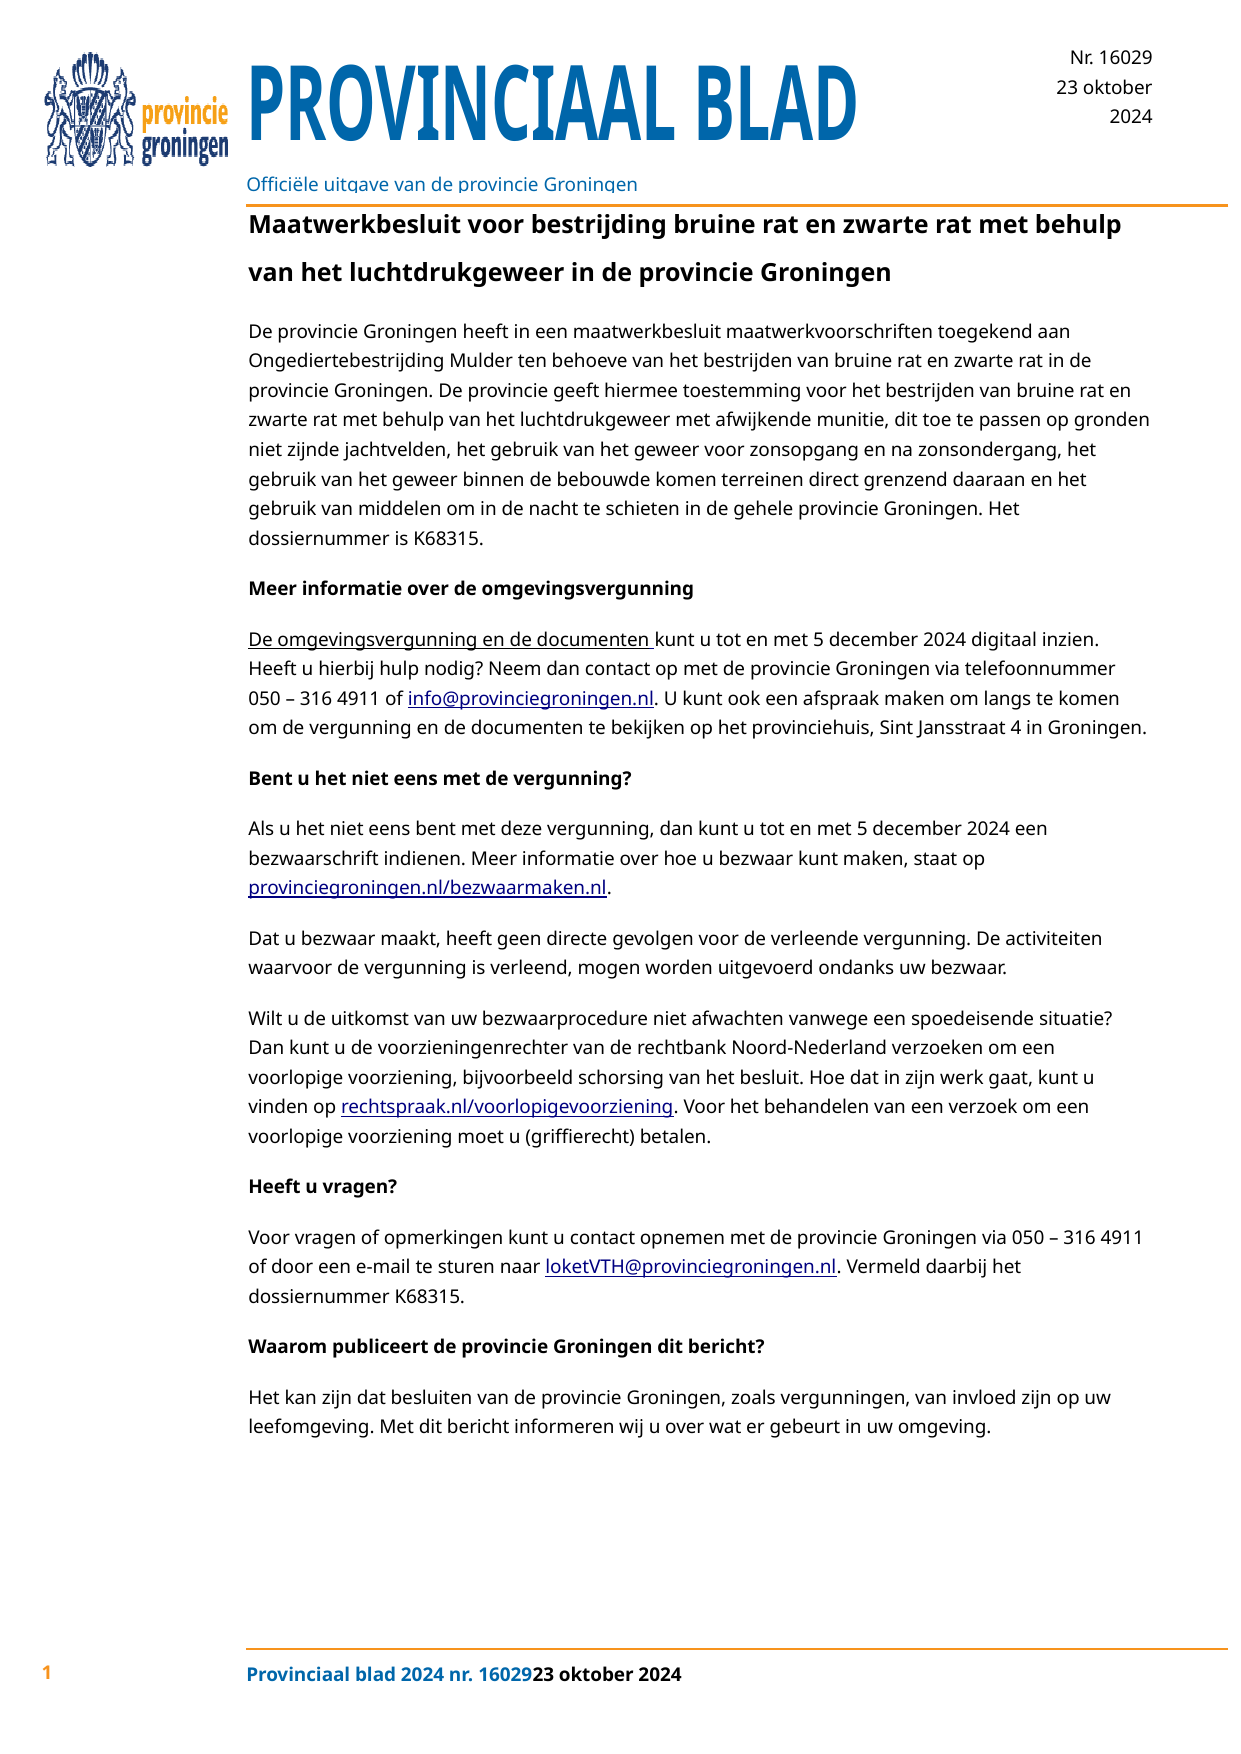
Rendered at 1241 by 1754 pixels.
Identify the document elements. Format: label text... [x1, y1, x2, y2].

text Als u het niet eens bent met deze vergunning, dan kunt u tot en met 5 december 2024 een bezwaarschrift indienen. Meer informatie over hoe u bezwaar kunt maken, staat op provinciegroningen.nl/bezwaarmaken.nl. [248, 815, 1152, 900]
text De omgevingsvergunning en de documenten kunt u tot en met 5 december 2024 digitaal inzien. Heeft u hierbij hulp nodig? Neem dan contact op met de provincie Groningen via telefoonnummer 050 – 316 4911 of info@provinciegroningen.nl. U kunt ook een afspraak maken om langs te komen om de vergunning en de documenten te bekijken op het provinciehuis, Sint Jansstraat 4 in Groningen. [248, 626, 1152, 740]
text Meer informatie over de omgevingsvergunning [248, 575, 1152, 601]
text Waarom publiceert de provincie Groningen dit bericht? [248, 1334, 1152, 1359]
picture [41, 47, 231, 172]
text Wilt u de uitkomst van uw bezwaarprocedure niet afwachten vanwege een spoedeisende situatie? Dan kunt u de voorzieningenrechter van de rechtbank Noord-Nederland verzoeken om een voorlopige voorziening, bijvoorbeeld schorsing van het besluit. Hoe dat in zijn werk gaat, kunt u vinden op rechtspraak.nl/voorlopigevoorziening. Voor het behandelen van een verzoek om een voorlopige voorziening moet u (griffierecht) betalen. [248, 1005, 1152, 1149]
text De provincie Groningen heeft in een maatwerkbesluit maatwerkvoorschriften toegekend aan Ongediertebestrijding Mulder ten behoeve van het bestrijden van bruine rat en zwarte rat in de provincie Groningen. De provincie geeft hiermee toestemming voor het bestrijden van bruine rat en zwarte rat met behulp van het luchtdrukgeweer met afwijkende munitie, dit toe te passen op gronden niet zijnde jachtvelden, het gebruik van het geweer voor zonsopgang en na zonsondergang, het gebruik van het geweer binnen de bebouwde komen terreinen direct grenzend daaraan en het gebruik van middelen om in de nacht te schieten in de gehele provincie Groningen. Het dossiernummer is K68315. [248, 318, 1152, 551]
text Voor vragen of opmerkingen kunt u contact opnemen met de provincie Groningen via 050 – 316 4911 of door een e-mail te sturen naar loketVTH@provinciegroningen.nl. Vermeld daarbij het dossiernummer K68315. [248, 1224, 1152, 1309]
text Het kan zijn dat besluiten van de provincie Groningen, zoals vergunningen, van invloed zijn op uw leefomgeving. Met dit bericht informeren wij u over wat er gebeurt in uw omgeving. [248, 1384, 1152, 1439]
text Dat u bezwaar maakt, heeft geen directe gevolgen voor de verleende vergunning. De activiteiten waarvoor de vergunning is verleend, mogen worden uitgevoerd ondanks uw bezwaar. [248, 925, 1152, 980]
text Bent u het niet eens met de vergunning? [248, 765, 1152, 791]
text Maatwerkbesluit voor bestrijding bruine rat en zwarte rat met behulp van het luchtdrukgeweer in de provincie Groningen [248, 207, 1152, 288]
text Heeft u vragen? [248, 1174, 1152, 1199]
